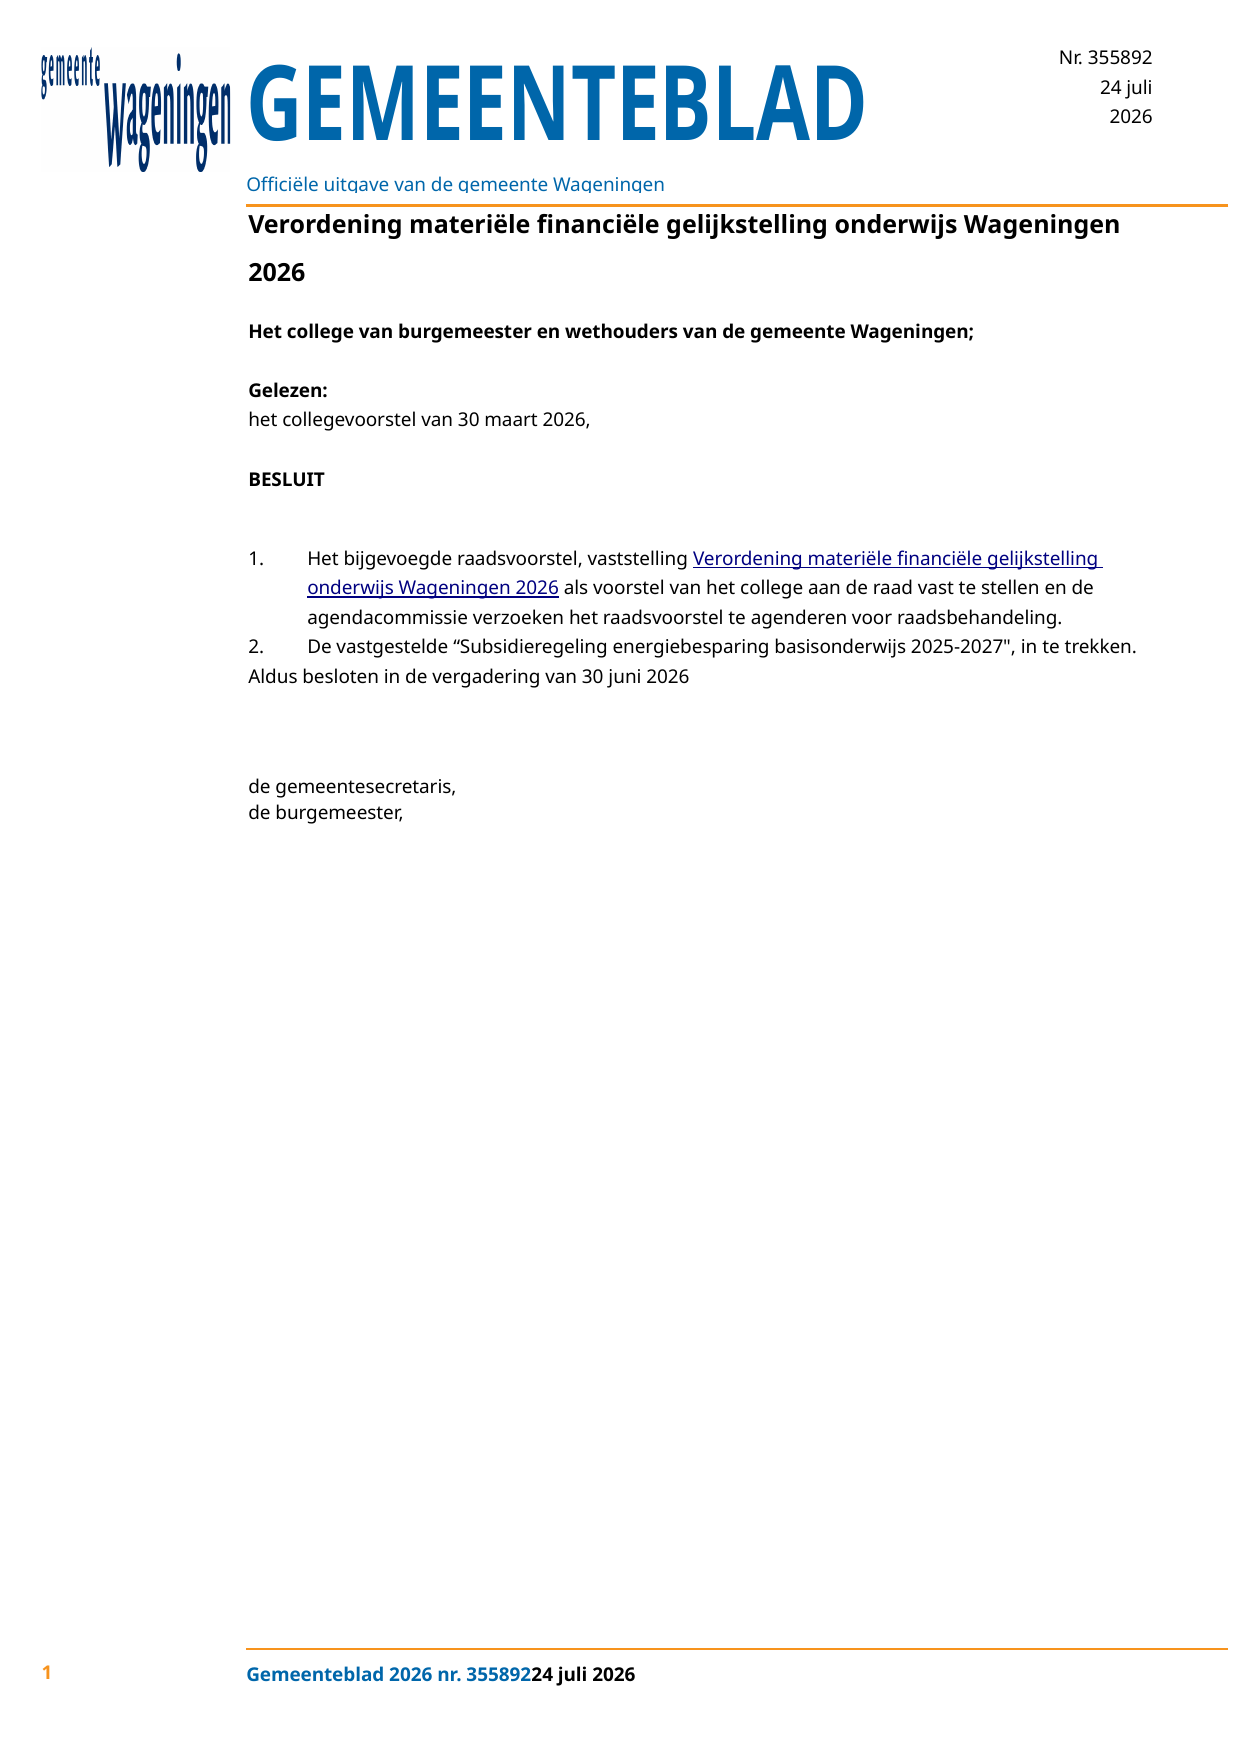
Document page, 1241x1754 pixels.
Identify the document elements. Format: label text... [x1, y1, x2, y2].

text Verordening materiële financiële gelijkstelling onderwijs Wageningen 2026 [248, 207, 1152, 288]
list De vastgestelde “Subsidieregeling energiebesparing basisonderwijs 2025-2027", in te trekken. [248, 633, 1152, 659]
list Het bijgevoegde raadsvoorstel, vaststelling Verordening materiële financiële gelijkstelling onderwijs Wageningen 2026 als voorstel van het college aan de raad vast te stellen en de agendacommissie verzoeken het raadsvoorstel te agenderen voor raadsbehandeling. [248, 545, 1152, 629]
text de burgemeester, [248, 799, 1152, 825]
text BESLUIT [248, 466, 1152, 492]
picture [41, 47, 231, 172]
text Het college van burgemeester en wethouders van de gemeente Wageningen; [248, 318, 1152, 344]
text het collegevoorstel van 30 maart 2026, [248, 407, 1152, 432]
text Gelezen: [248, 377, 1152, 403]
text de gemeentesecretaris, [248, 774, 1152, 799]
text Aldus besloten in de vergadering van 30 juni 2026 [248, 663, 1152, 689]
